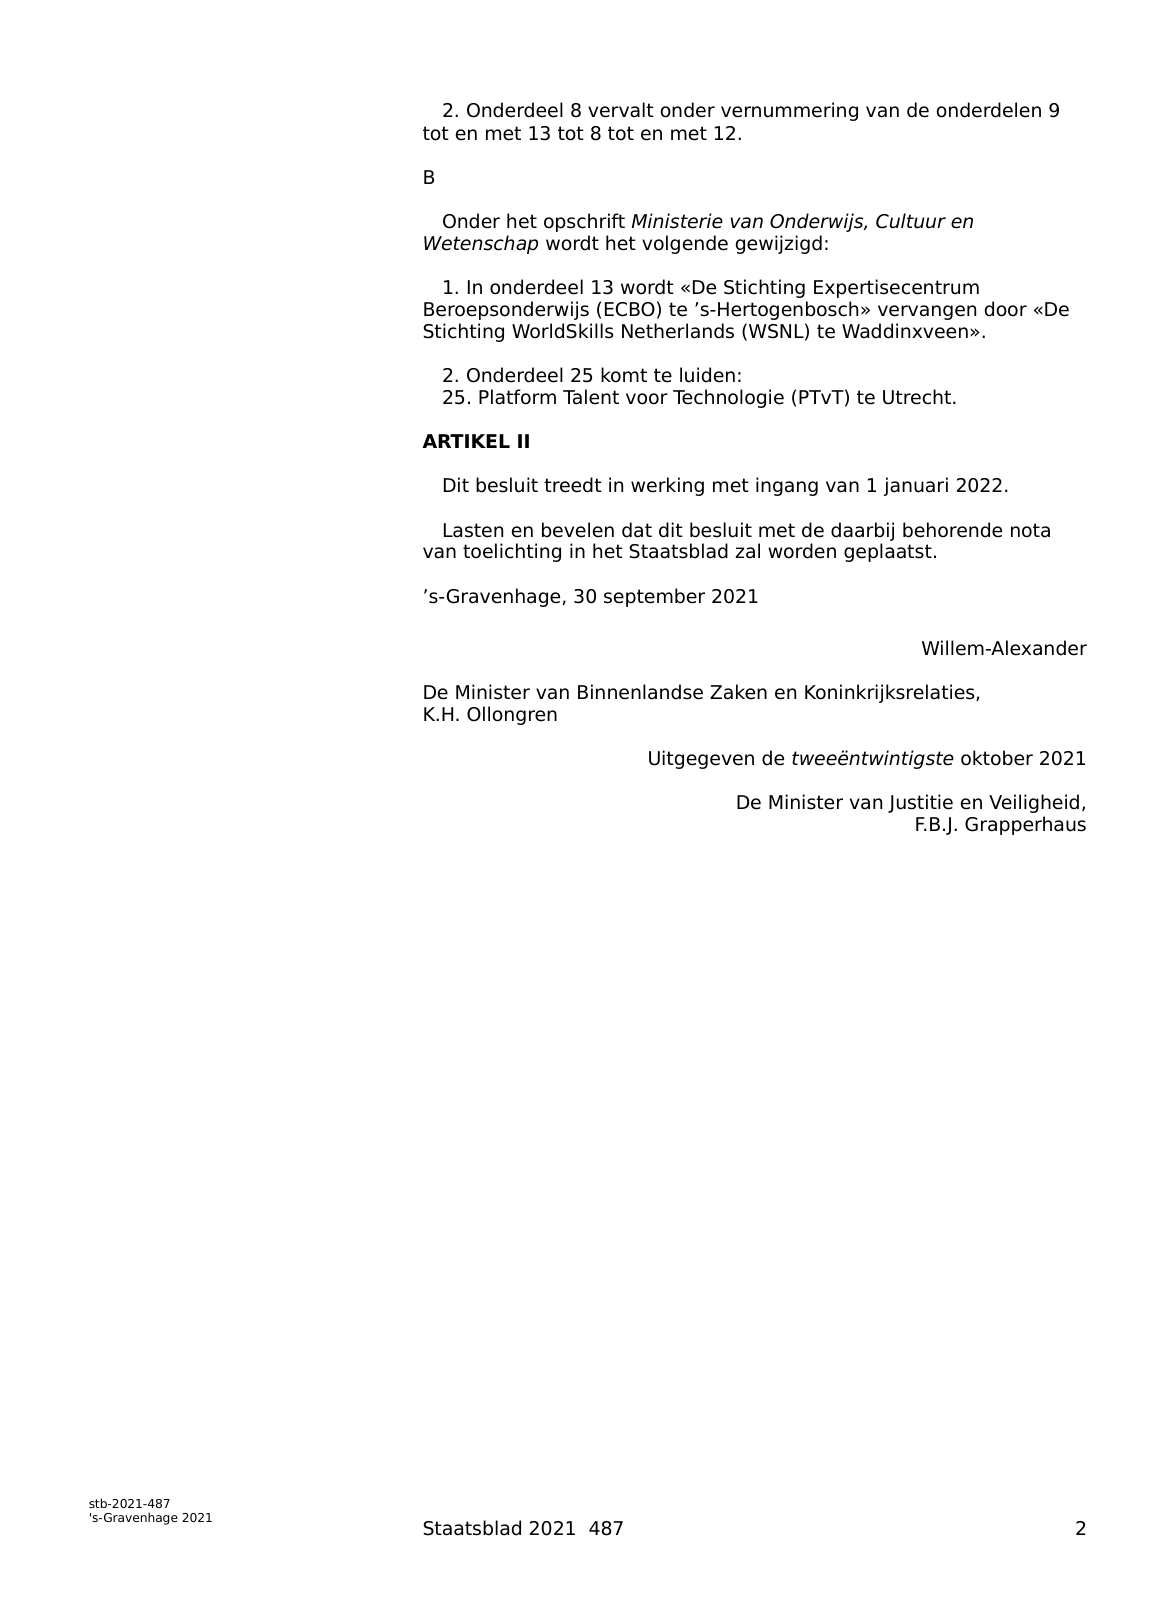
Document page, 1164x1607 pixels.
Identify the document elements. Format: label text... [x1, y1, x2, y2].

text 's-Gravenhage 2021 [88, 1511, 323, 1525]
text ’s-Gravenhage, 30 september 2021 [422, 586, 1087, 608]
text 2. Onderdeel 25 komt te luiden: [422, 365, 1087, 387]
text Willem-Alexander [422, 638, 1087, 659]
text Dit besluit treedt in werking met ingang van 1 januari 2022. [422, 475, 1087, 497]
text B [422, 167, 1087, 188]
text Uitgegeven de tweeëntwintigste oktober 2021 [422, 748, 1087, 770]
text stb-2021-487 [88, 1497, 323, 1511]
text 25. Platform Talent voor Technologie (PTvT) te Utrecht. [422, 387, 1087, 409]
text 1. In onderdeel 13 wordt «De Stichting Expertisecentrum Beroepsonderwijs (ECBO) te ’s-Hertogenbosch» vervangen door «De Stichting WorldSkills Netherlands (WSNL) te Waddinxveen». [422, 277, 1087, 343]
text 2. Onderdeel 8 vervalt onder vernummering van de onderdelen 9 tot en met 13 tot 8 tot en met 12. [422, 100, 1087, 144]
text Onder het opschrift Ministerie van Onderwijs, Cultuur en Wetenschap wordt het volgende gewijzigd: [422, 211, 1087, 255]
text De Minister van Justitie en Veiligheid, F.B.J. Grapperhaus [422, 792, 1087, 836]
text Lasten en bevelen dat dit besluit met de daarbij behorende nota van toelichting in het Staatsblad zal worden geplaatst. [422, 519, 1087, 563]
subtitle ARTIKEL II [422, 431, 1087, 453]
text De Minister van Binnenlandse Zaken en Koninkrijksrelaties, K.H. Ollongren [422, 682, 1087, 726]
